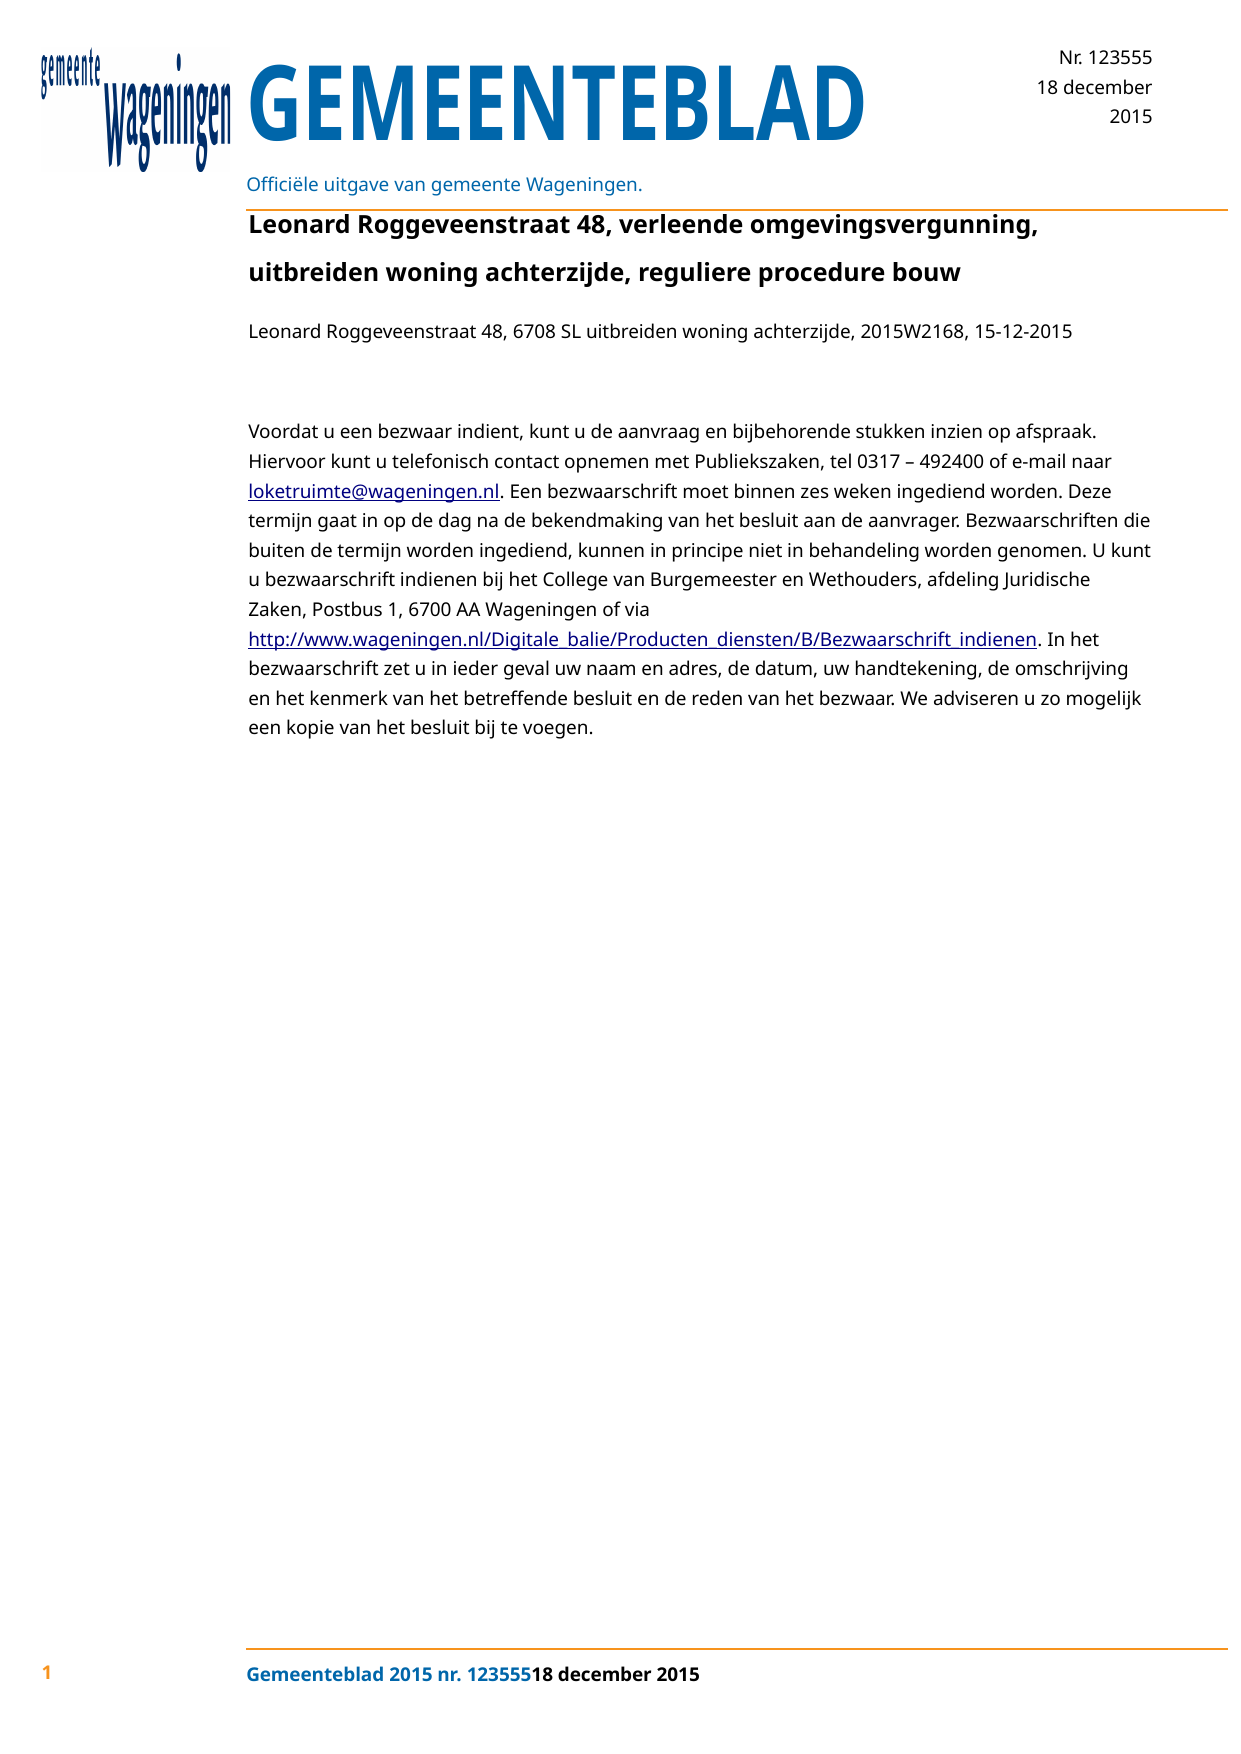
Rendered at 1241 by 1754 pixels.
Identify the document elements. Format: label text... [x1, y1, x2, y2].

picture [41, 47, 231, 172]
text Voordat u een bezwaar indient, kunt u de aanvraag en bijbehorende stukken inzien op afspraak. Hiervoor kunt u telefonisch contact opnemen met Publiekszaken, tel 0317 – 492400 of e-mail naar loketruimte@wageningen.nl. Een bezwaarschrift moet binnen zes weken ingediend worden. Deze termijn gaat in op de dag na de bekendmaking van het besluit aan de aanvrager. Bezwaarschriften die buiten de termijn worden ingediend, kunnen in principe niet in behandeling worden genomen. U kunt u bezwaarschrift indienen bij het College van Burgemeester en Wethouders, afdeling Juridische Zaken, Postbus 1, 6700 AA Wageningen of via http://www.wageningen.nl/Digitale_balie/Producten_diensten/B/Bezwaarschrift_indienen. In het bezwaarschrift zet u in ieder geval uw naam en adres, de datum, uw handtekening, de omschrijving en het kenmerk van het betreffende besluit en de reden van het bezwaar. We adviseren u zo mogelijk een kopie van het besluit bij te voegen. [248, 419, 1152, 740]
text Leonard Roggeveenstraat 48, 6708 SL uitbreiden woning achterzijde, 2015W2168, 15-12-2015 [248, 318, 1152, 344]
text Leonard Roggeveenstraat 48, verleende omgevingsvergunning, uitbreiden woning achterzijde, reguliere procedure bouw [248, 211, 1152, 288]
